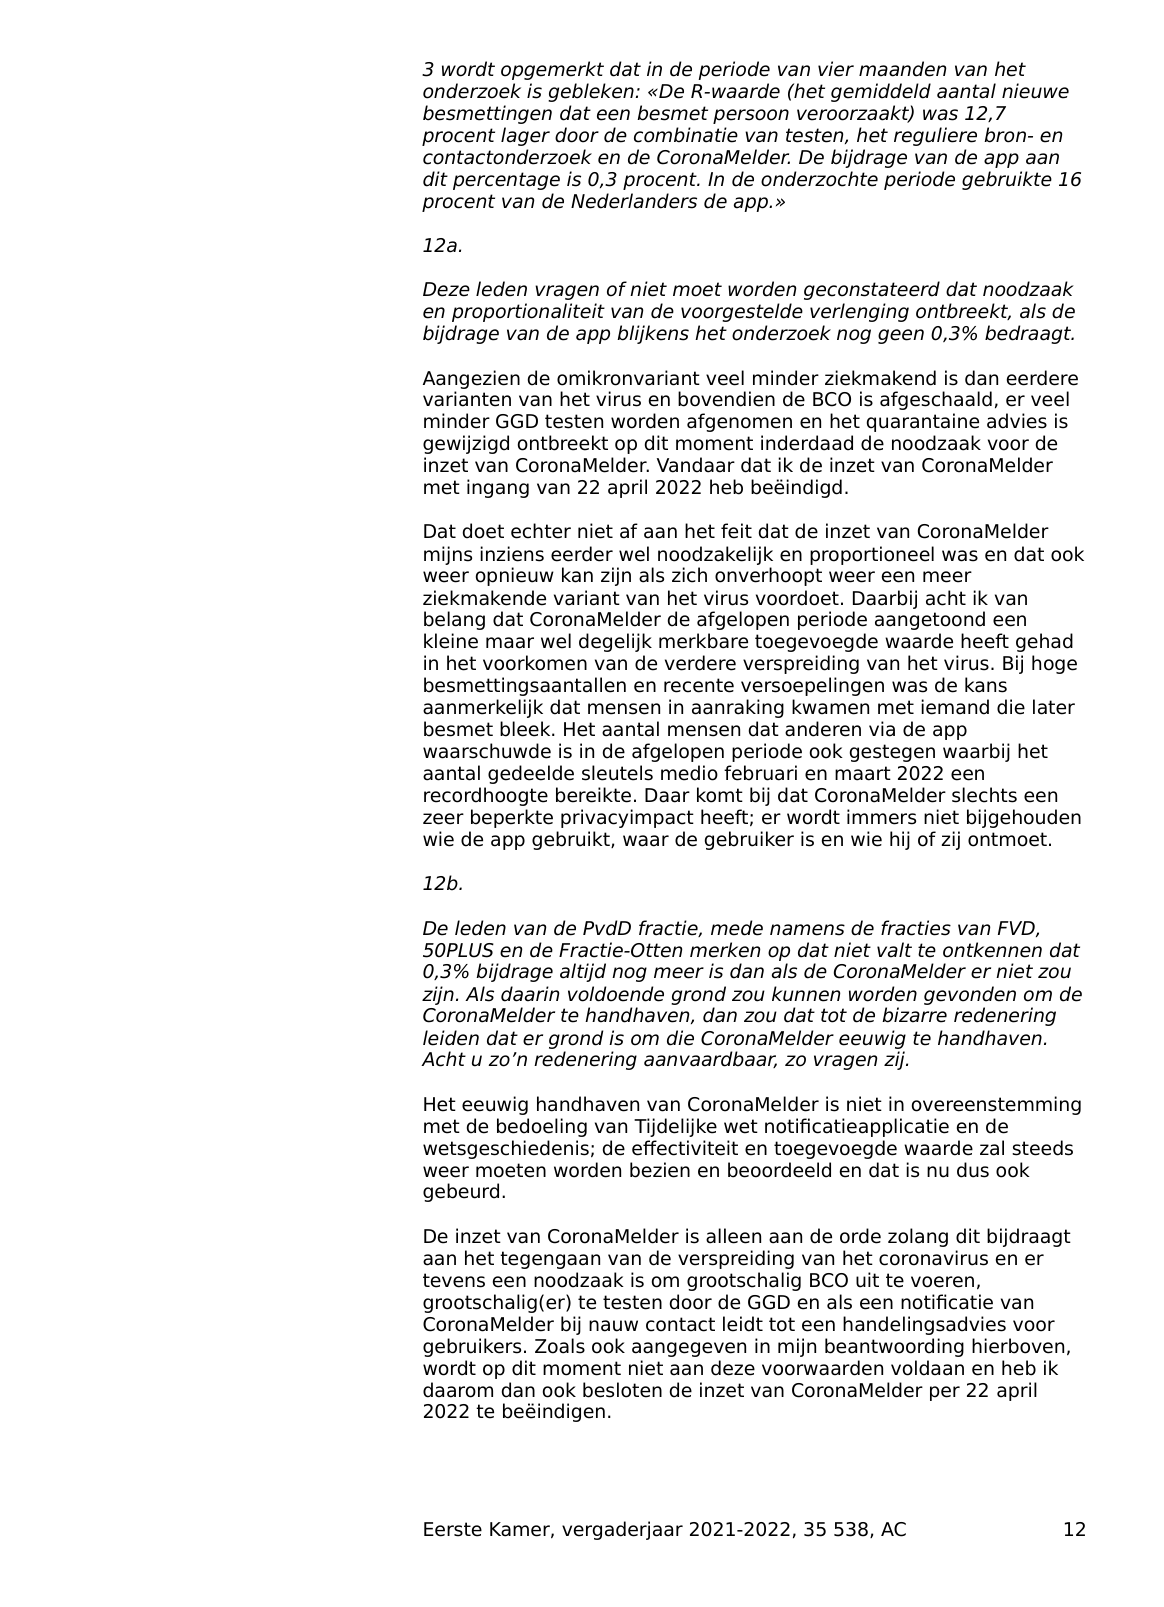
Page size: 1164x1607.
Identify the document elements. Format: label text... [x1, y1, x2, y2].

text Deze leden vragen of niet moet worden geconstateerd dat noodzaak en proportionaliteit van de voorgestelde verlenging ontbreekt, als de bijdrage van de app blijkens het onderzoek nog geen 0,3% bedraagt. [422, 279, 1087, 345]
text Aangezien de omikronvariant veel minder ziekmakend is dan eerdere varianten van het virus en bovendien de BCO is afgeschaald, er veel minder GGD testen worden afgenomen en het quarantaine advies is gewijzigd ontbreekt op dit moment inderdaad de noodzaak voor de inzet van CoronaMelder. Vandaar dat ik de inzet van CoronaMelder met ingang van 22 april 2022 heb beëindigd. [422, 367, 1087, 499]
text De leden van de PvdD fractie, mede namens de fracties van FVD, 50PLUS en de Fractie-Otten merken op dat niet valt te ontkennen dat 0,3% bijdrage altijd nog meer is dan als de CoronaMelder er niet zou zijn. Als daarin voldoende grond zou kunnen worden gevonden om de CoronaMelder te handhaven, dan zou dat tot de bizarre redenering leiden dat er grond is om die CoronaMelder eeuwig te handhaven. Acht u zo’n redenering aanvaardbaar, zo vragen zij. [422, 917, 1087, 1071]
text Het eeuwig handhaven van CoronaMelder is niet in overeenstemming met de bedoeling van Tijdelijke wet notificatieapplicatie en de wetsgeschiedenis; de effectiviteit en toegevoegde waarde zal steeds weer moeten worden bezien en beoordeeld en dat is nu dus ook gebeurd. [422, 1093, 1087, 1203]
text 3 wordt opgemerkt dat in de periode van vier maanden van het onderzoek is gebleken: «De R-waarde (het gemiddeld aantal nieuwe besmettingen dat een besmet persoon veroorzaakt) was 12,7 procent lager door de combinatie van testen, het reguliere bron- en contactonderzoek en de CoronaMelder. De bijdrage van de app aan dit percentage is 0,3 procent. In de onderzochte periode gebruikte 16 procent van de Nederlanders de app.» [422, 59, 1087, 213]
text De inzet van CoronaMelder is alleen aan de orde zolang dit bijdraagt aan het tegengaan van de verspreiding van het coronavirus en er tevens een noodzaak is om grootschalig BCO uit te voeren, grootschalig(er) te testen door de GGD en als een notificatie van CoronaMelder bij nauw contact leidt tot een handelingsadvies voor gebruikers. Zoals ook aangegeven in mijn beantwoording hierboven, wordt op dit moment niet aan deze voorwaarden voldaan en heb ik daarom dan ook besloten de inzet van CoronaMelder per 22 april 2022 te beëindigen. [422, 1226, 1087, 1423]
text Dat doet echter niet af aan het feit dat de inzet van CoronaMelder mijns inziens eerder wel noodzakelijk en proportioneel was en dat ook weer opnieuw kan zijn als zich onverhoopt weer een meer ziekmakende variant van het virus voordoet. Daarbij acht ik van belang dat CoronaMelder de afgelopen periode aangetoond een kleine maar wel degelijk merkbare toegevoegde waarde heeft gehad in het voorkomen van de verdere verspreiding van het virus. Bij hoge besmettingsaantallen en recente versoepelingen was de kans aanmerkelijk dat mensen in aanraking kwamen met iemand die later besmet bleek. Het aantal mensen dat anderen via de app waarschuwde is in de afgelopen periode ook gestegen waarbij het aantal gedeelde sleutels medio februari en maart 2022 een recordhoogte bereikte. Daar komt bij dat CoronaMelder slechts een zeer beperkte privacyimpact heeft; er wordt immers niet bijgehouden wie de app gebruikt, waar de gebruiker is en wie hij of zij ontmoet. [422, 521, 1087, 851]
subtitle 12b. [422, 873, 1087, 895]
subtitle 12a. [422, 235, 1087, 257]
